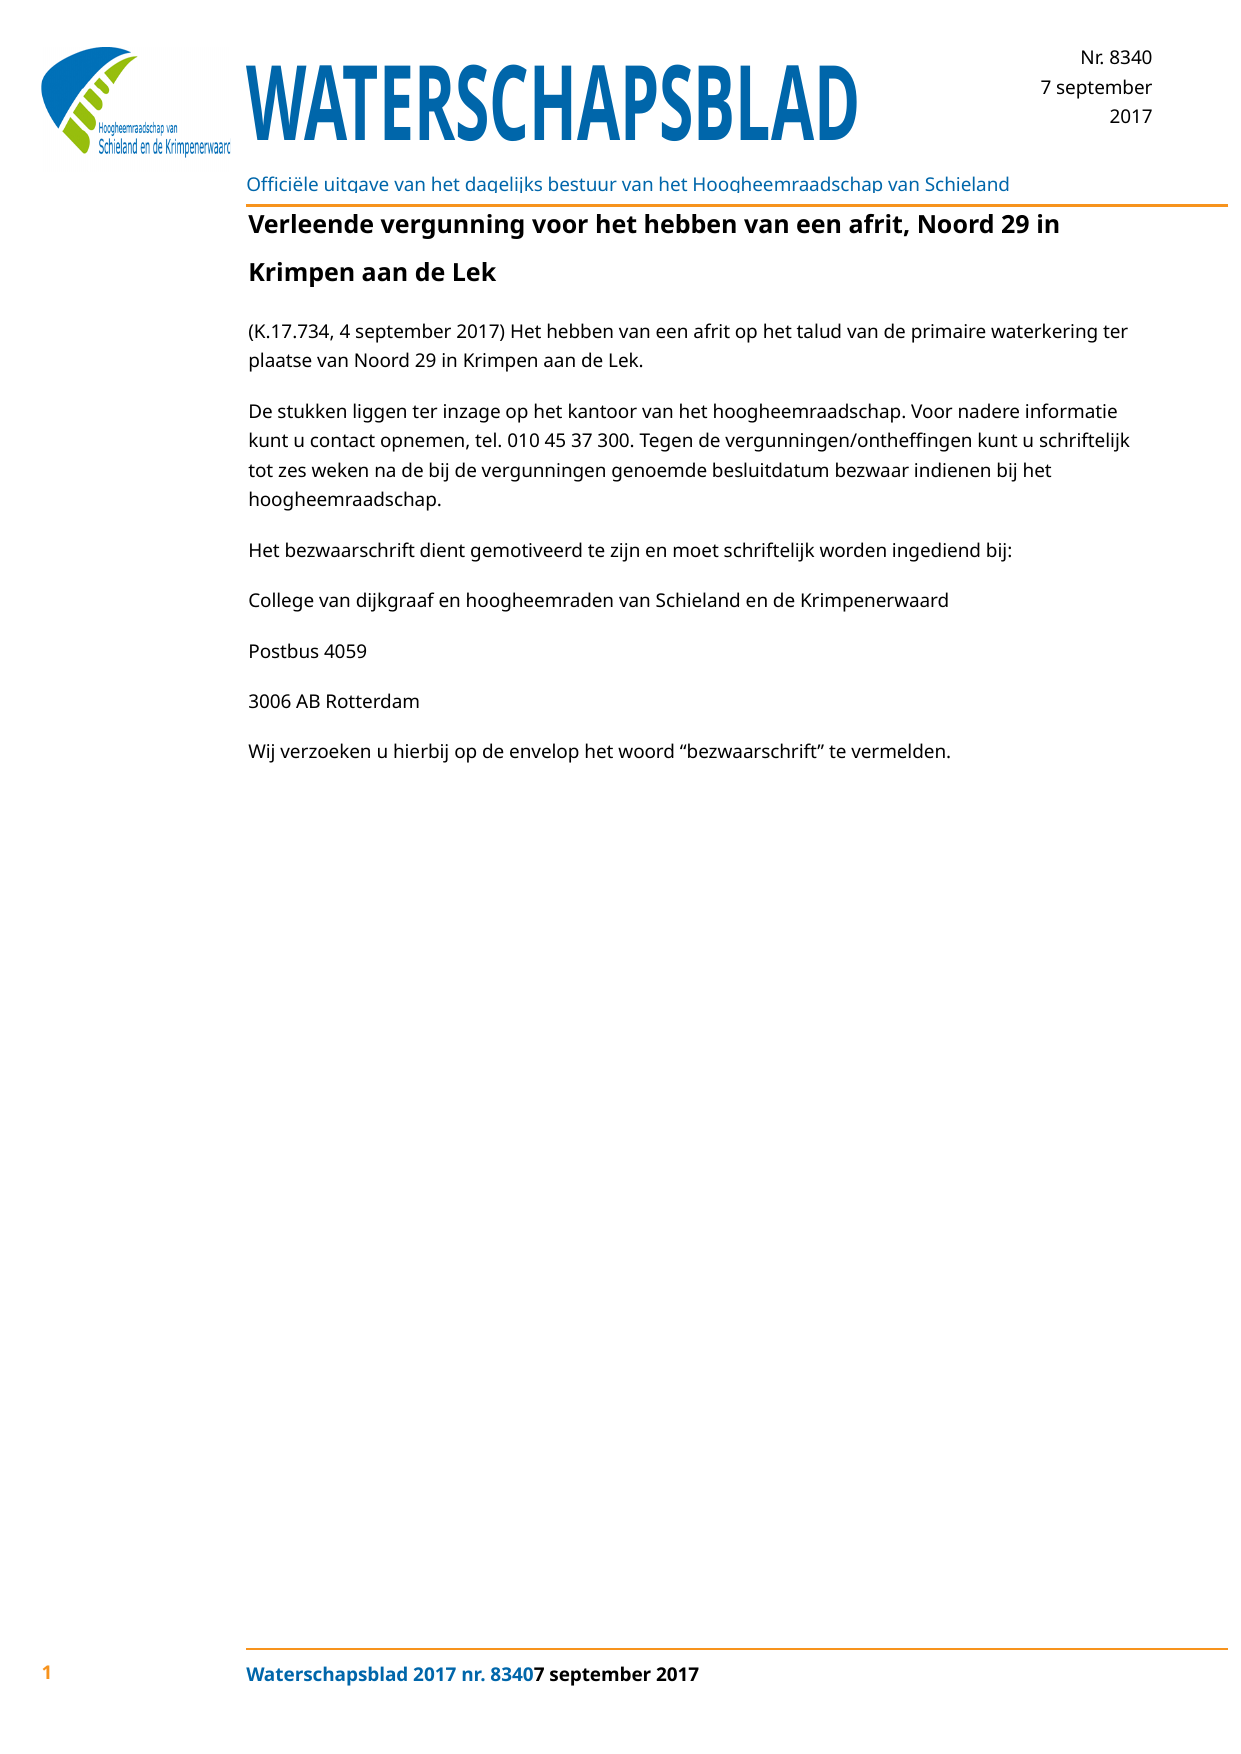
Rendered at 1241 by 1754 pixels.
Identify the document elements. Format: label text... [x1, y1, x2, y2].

text Het bezwaarschrift dient gemotiveerd te zijn en moet schriftelijk worden ingediend bij: [248, 537, 1152, 563]
text De stukken liggen ter inzage op het kantoor van het hoogheemraadschap. Voor nadere informatie kunt u contact opnemen, tel. 010 45 37 300. Tegen de vergunningen/ontheffingen kunt u schriftelijk tot zes weken na de bij de vergunningen genoemde besluitdatum bezwaar indienen bij het hoogheemraadschap. [248, 398, 1152, 512]
text Postbus 4059 [248, 638, 1152, 664]
picture [41, 47, 231, 172]
text 3006 AB Rotterdam [248, 688, 1152, 714]
text Wij verzoeken u hierbij op de envelop het woord “bezwaarschrift” te vermelden. [248, 739, 1152, 764]
text College van dijkgraaf en hoogheemraden van Schieland en de Krimpenerwaard [248, 587, 1152, 613]
text Verleende vergunning voor het hebben van een afrit, Noord 29 in Krimpen aan de Lek [248, 207, 1152, 288]
text (K.17.734, 4 september 2017) Het hebben van een afrit op het talud van de primaire waterkering ter plaatse van Noord 29 in Krimpen aan de Lek. [248, 318, 1152, 373]
